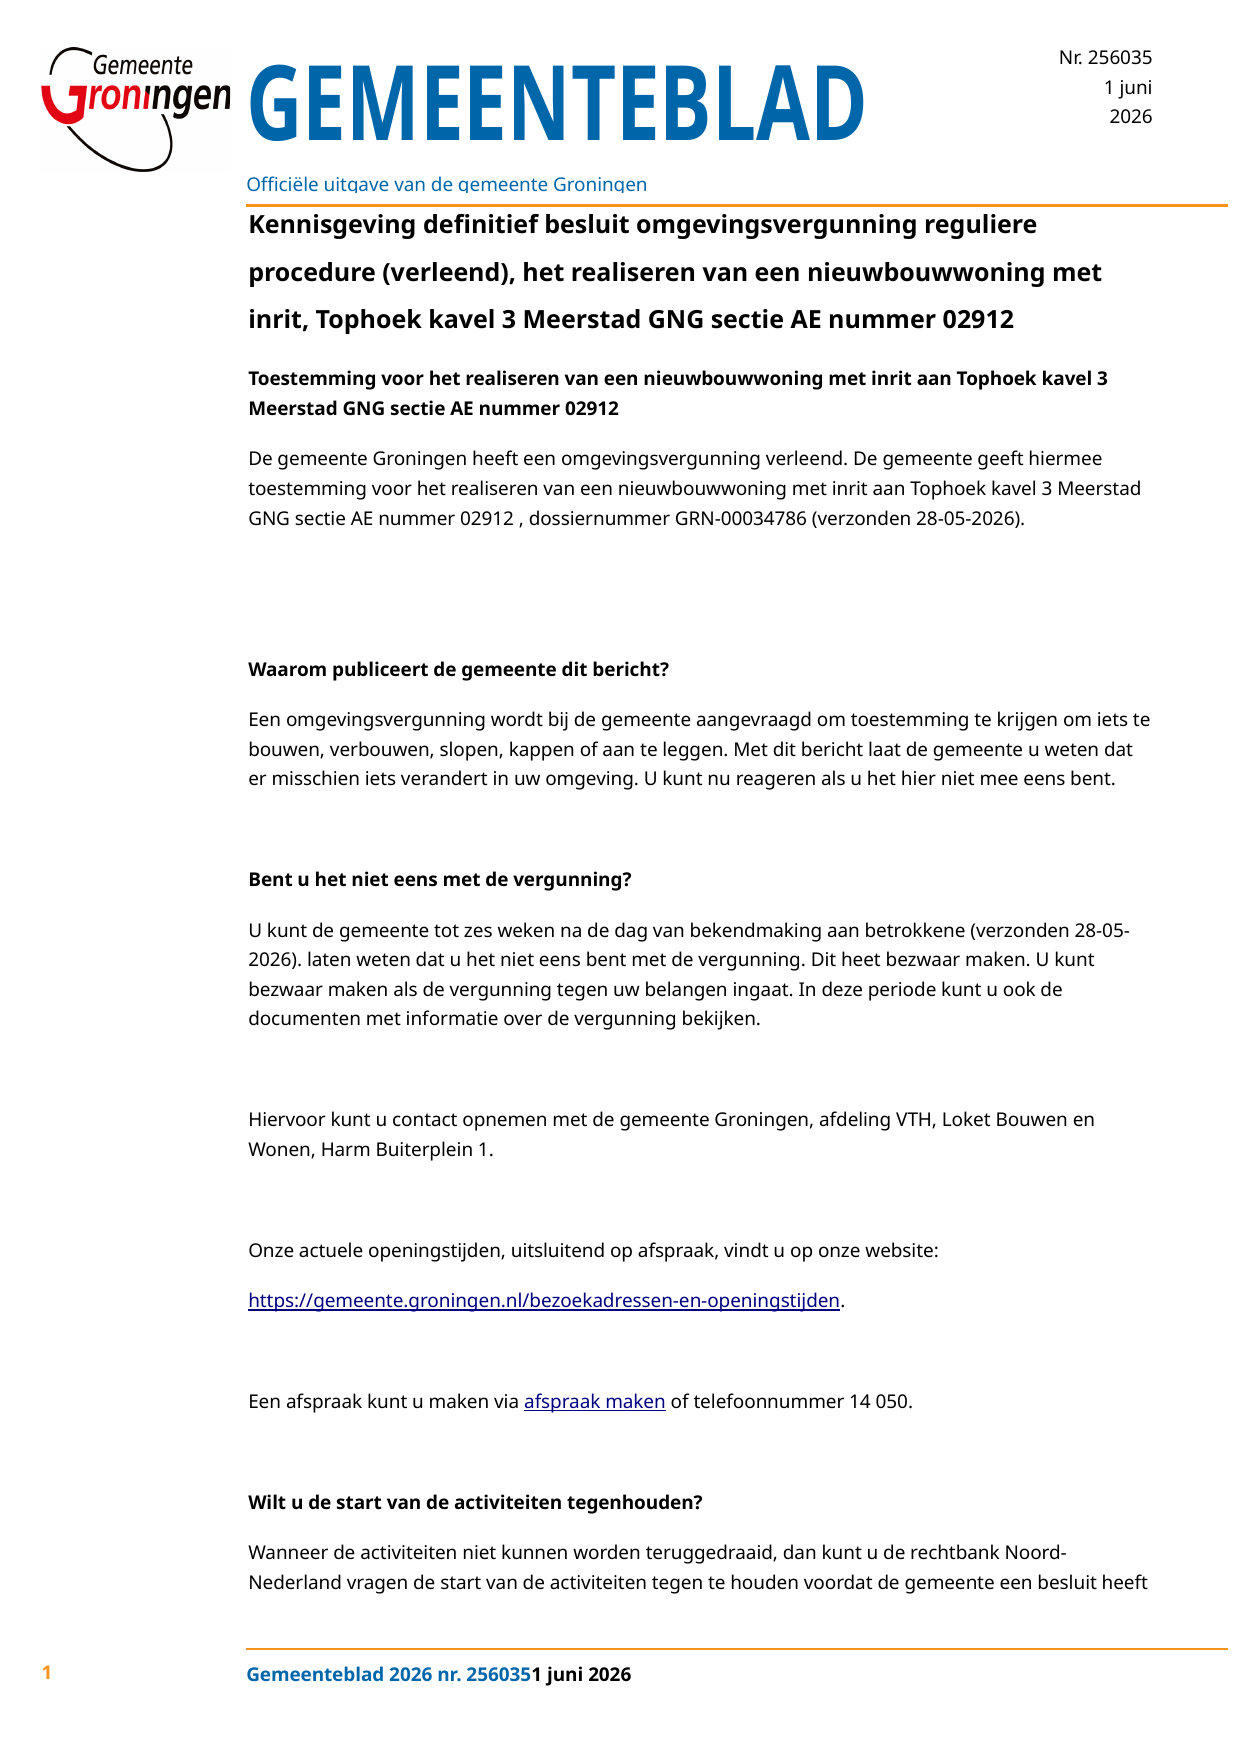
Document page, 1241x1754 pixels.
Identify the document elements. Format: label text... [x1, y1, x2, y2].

text Bent u het niet eens met de vergunning? [248, 866, 1152, 892]
text https://gemeente.groningen.nl/bezoekadressen-en-openingstijden. [248, 1287, 1152, 1313]
text Wanneer de activiteiten niet kunnen worden teruggedraaid, dan kunt u de rechtbank Noord-Nederland vragen de start van de activiteiten tegen te houden voordat de gemeente een besluit heeft [248, 1539, 1152, 1594]
text Wilt u de start van de activiteiten tegenhouden? [248, 1489, 1152, 1514]
text Kennisgeving definitief besluit omgevingsvergunning reguliere procedure (verleend), het realiseren van een nieuwbouwwoning met inrit, Tophoek kavel 3 Meerstad GNG sectie AE nummer 02912 [248, 207, 1152, 336]
text Hiervoor kunt u contact opnemen met de gemeente Groningen, afdeling VTH, Loket Bouwen en Wonen, Harm Buiterplein 1. [248, 1106, 1152, 1162]
text Onze actuele openingstijden, uitsluitend op afspraak, vindt u op onze website: [248, 1237, 1152, 1262]
picture [41, 47, 231, 172]
text Een afspraak kunt u maken via afspraak maken of telefoonnummer 14 050. [248, 1388, 1152, 1414]
text Waarom publiceert de gemeente dit bericht? [248, 656, 1152, 682]
text Een omgevingsvergunning wordt bij de gemeente aangevraagd om toestemming te krijgen om iets te bouwen, verbouwen, slopen, kappen of aan te leggen. Met dit bericht laat de gemeente u weten dat er misschien iets verandert in uw omgeving. U kunt nu reageren als u het hier niet mee eens bent. [248, 706, 1152, 791]
text De gemeente Groningen heeft een omgevingsvergunning verleend. De gemeente geeft hiermee toestemming voor het realiseren van een nieuwbouwwoning met inrit aan Tophoek kavel 3 Meerstad GNG sectie AE nummer 02912 , dossiernummer GRN-00034786 (verzonden 28-05-2026). [248, 446, 1152, 530]
text U kunt de gemeente tot zes weken na de dag van bekendmaking aan betrokkene (verzonden 28-05-2026). laten weten dat u het niet eens bent met de vergunning. Dit heet bezwaar maken. U kunt bezwaar maken als de vergunning tegen uw belangen ingaat. In deze periode kunt u ook de documenten met informatie over de vergunning bekijken. [248, 917, 1152, 1031]
text Toestemming voor het realiseren van een nieuwbouwwoning met inrit aan Tophoek kavel 3 Meerstad GNG sectie AE nummer 02912 [248, 366, 1152, 421]
